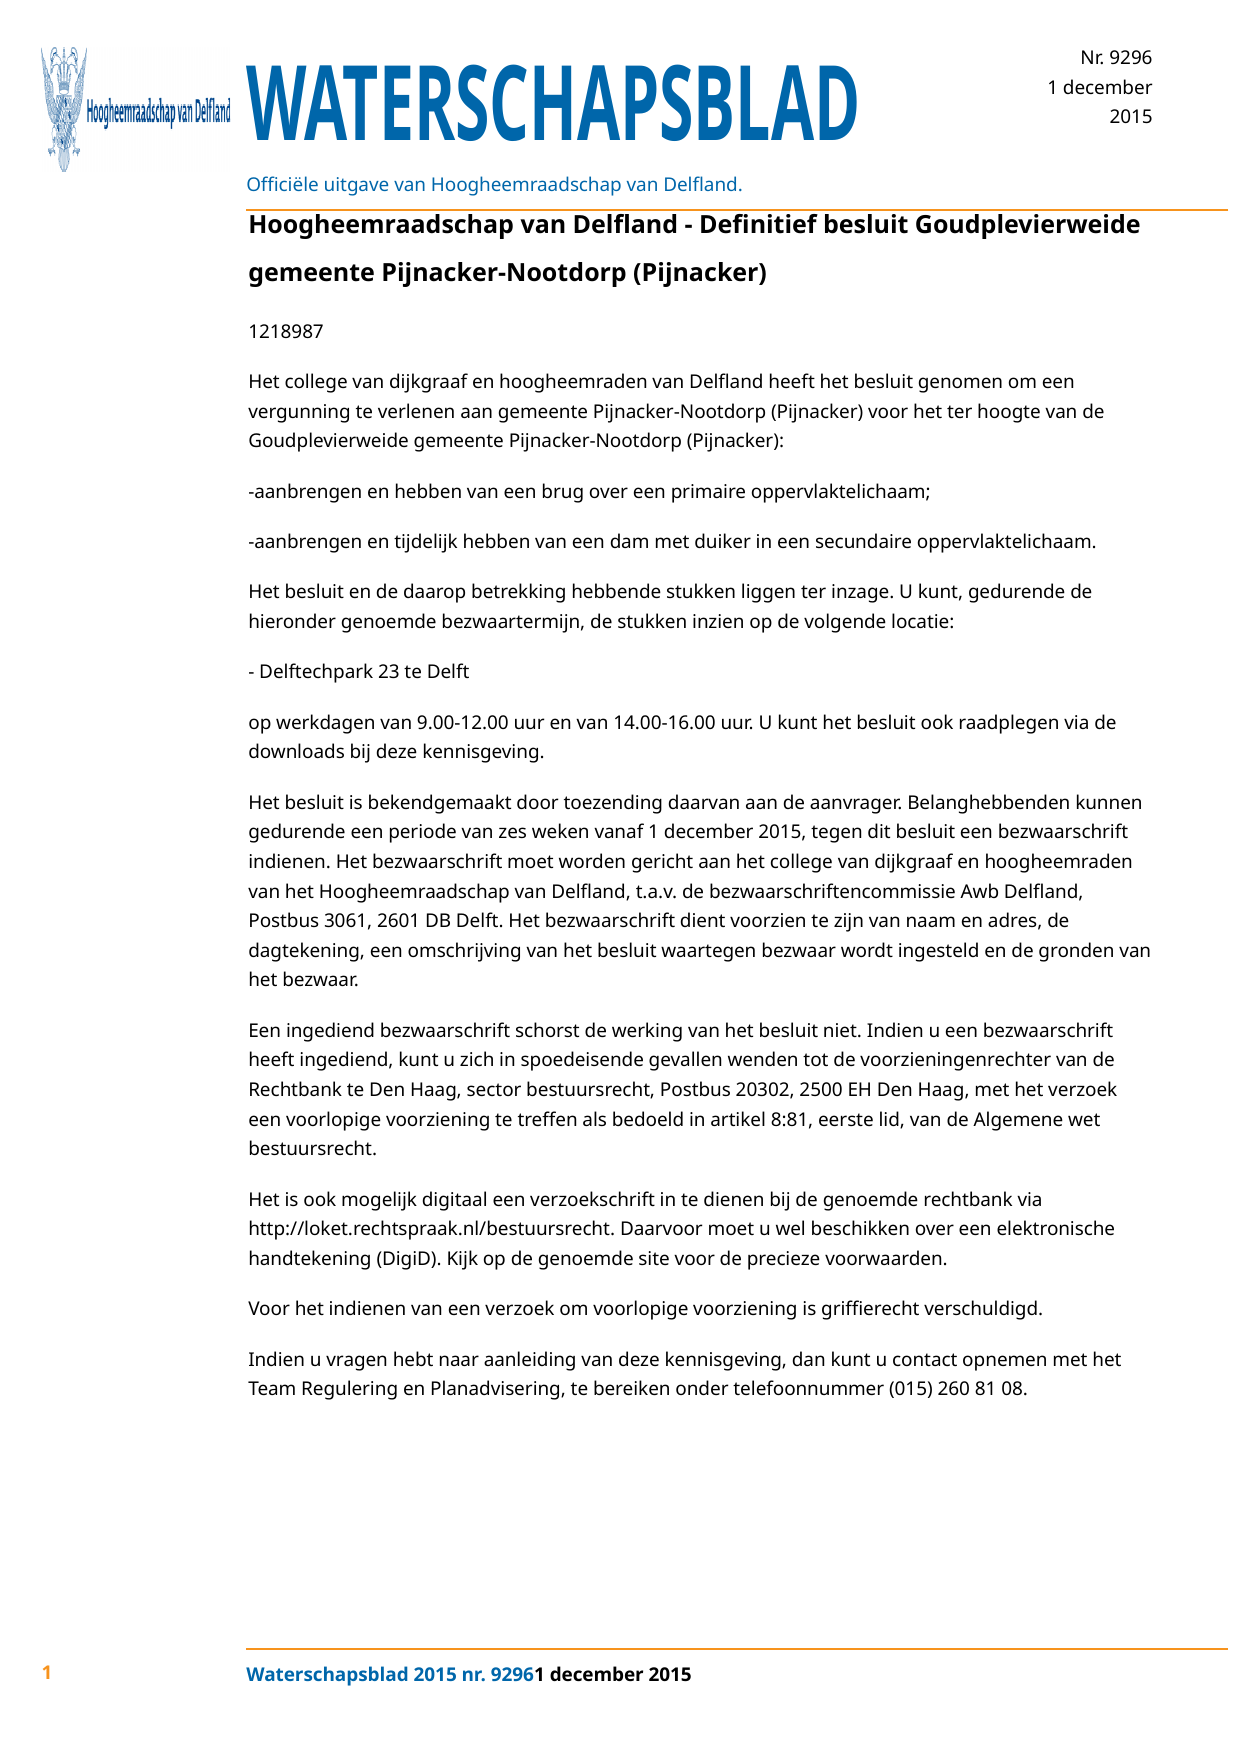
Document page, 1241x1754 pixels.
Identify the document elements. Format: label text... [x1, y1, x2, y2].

text Het besluit is bekendgemaakt door toezending daarvan aan de aanvrager. Belanghebbenden kunnen gedurende een periode van zes weken vanaf 1 december 2015, tegen dit besluit een bezwaarschrift indienen. Het bezwaarschrift moet worden gericht aan het college van dijkgraaf en hoogheemraden van het Hoogheemraadschap van Delfland, t.a.v. de bezwaarschriftencommissie Awb Delfland, Postbus 3061, 2601 DB Delft. Het bezwaarschrift dient voorzien te zijn van naam en adres, de dagtekening, een omschrijving van het besluit waartegen bezwaar wordt ingesteld en de gronden van het bezwaar. [248, 789, 1152, 992]
text 1218987 [248, 318, 1152, 344]
text Indien u vragen hebt naar aanleiding van deze kennisgeving, dan kunt u contact opnemen met het Team Regulering en Planadvisering, te bereiken onder telefoonnummer (015) 260 81 08. [248, 1346, 1152, 1401]
text - Delftechpark 23 te Delft [248, 659, 1152, 684]
text Het college van dijkgraaf en hoogheemraden van Delfland heeft het besluit genomen om een vergunning te verlenen aan gemeente Pijnacker-Nootdorp (Pijnacker) voor het ter hoogte van de Goudplevierweide gemeente Pijnacker-Nootdorp (Pijnacker): [248, 368, 1152, 453]
text Hoogheemraadschap van Delfland - Definitief besluit Goudplevierweide gemeente Pijnacker-Nootdorp (Pijnacker) [248, 211, 1152, 288]
text Het besluit en de daarop betrekking hebbende stukken liggen ter inzage. U kunt, gedurende de hieronder genoemde bezwaartermijn, de stukken inzien op de volgende locatie: [248, 579, 1152, 634]
text Het is ook mogelijk digitaal een verzoekschrift in te dienen bij de genoemde rechtbank via http://loket.rechtspraak.nl/bestuursrecht. Daarvoor moet u wel beschikken over een elektronische handtekening (DigiD). Kijk op de genoemde site voor de precieze voorwaarden. [248, 1186, 1152, 1271]
text Een ingediend bezwaarschrift schorst de werking van het besluit niet. Indien u een bezwaarschrift heeft ingediend, kunt u zich in spoedeisende gevallen wenden tot de voorzieningenrechter van de Rechtbank te Den Haag, sector bestuursrecht, Postbus 20302, 2500 EH Den Haag, met het verzoek een voorlopige voorziening te treffen als bedoeld in artikel 8:81, eerste lid, van de Algemene wet bestuursrecht. [248, 1017, 1152, 1161]
picture [41, 47, 231, 172]
text -aanbrengen en hebben van een brug over een primaire oppervlaktelichaam; [248, 478, 1152, 504]
text op werkdagen van 9.00-12.00 uur en van 14.00-16.00 uur. U kunt het besluit ook raadplegen via de downloads bij deze kennisgeving. [248, 709, 1152, 764]
text Voor het indienen van een verzoek om voorlopige voorziening is griffierecht verschuldigd. [248, 1295, 1152, 1321]
text -aanbrengen en tijdelijk hebben van een dam met duiker in een secundaire oppervlaktelichaam. [248, 528, 1152, 554]
